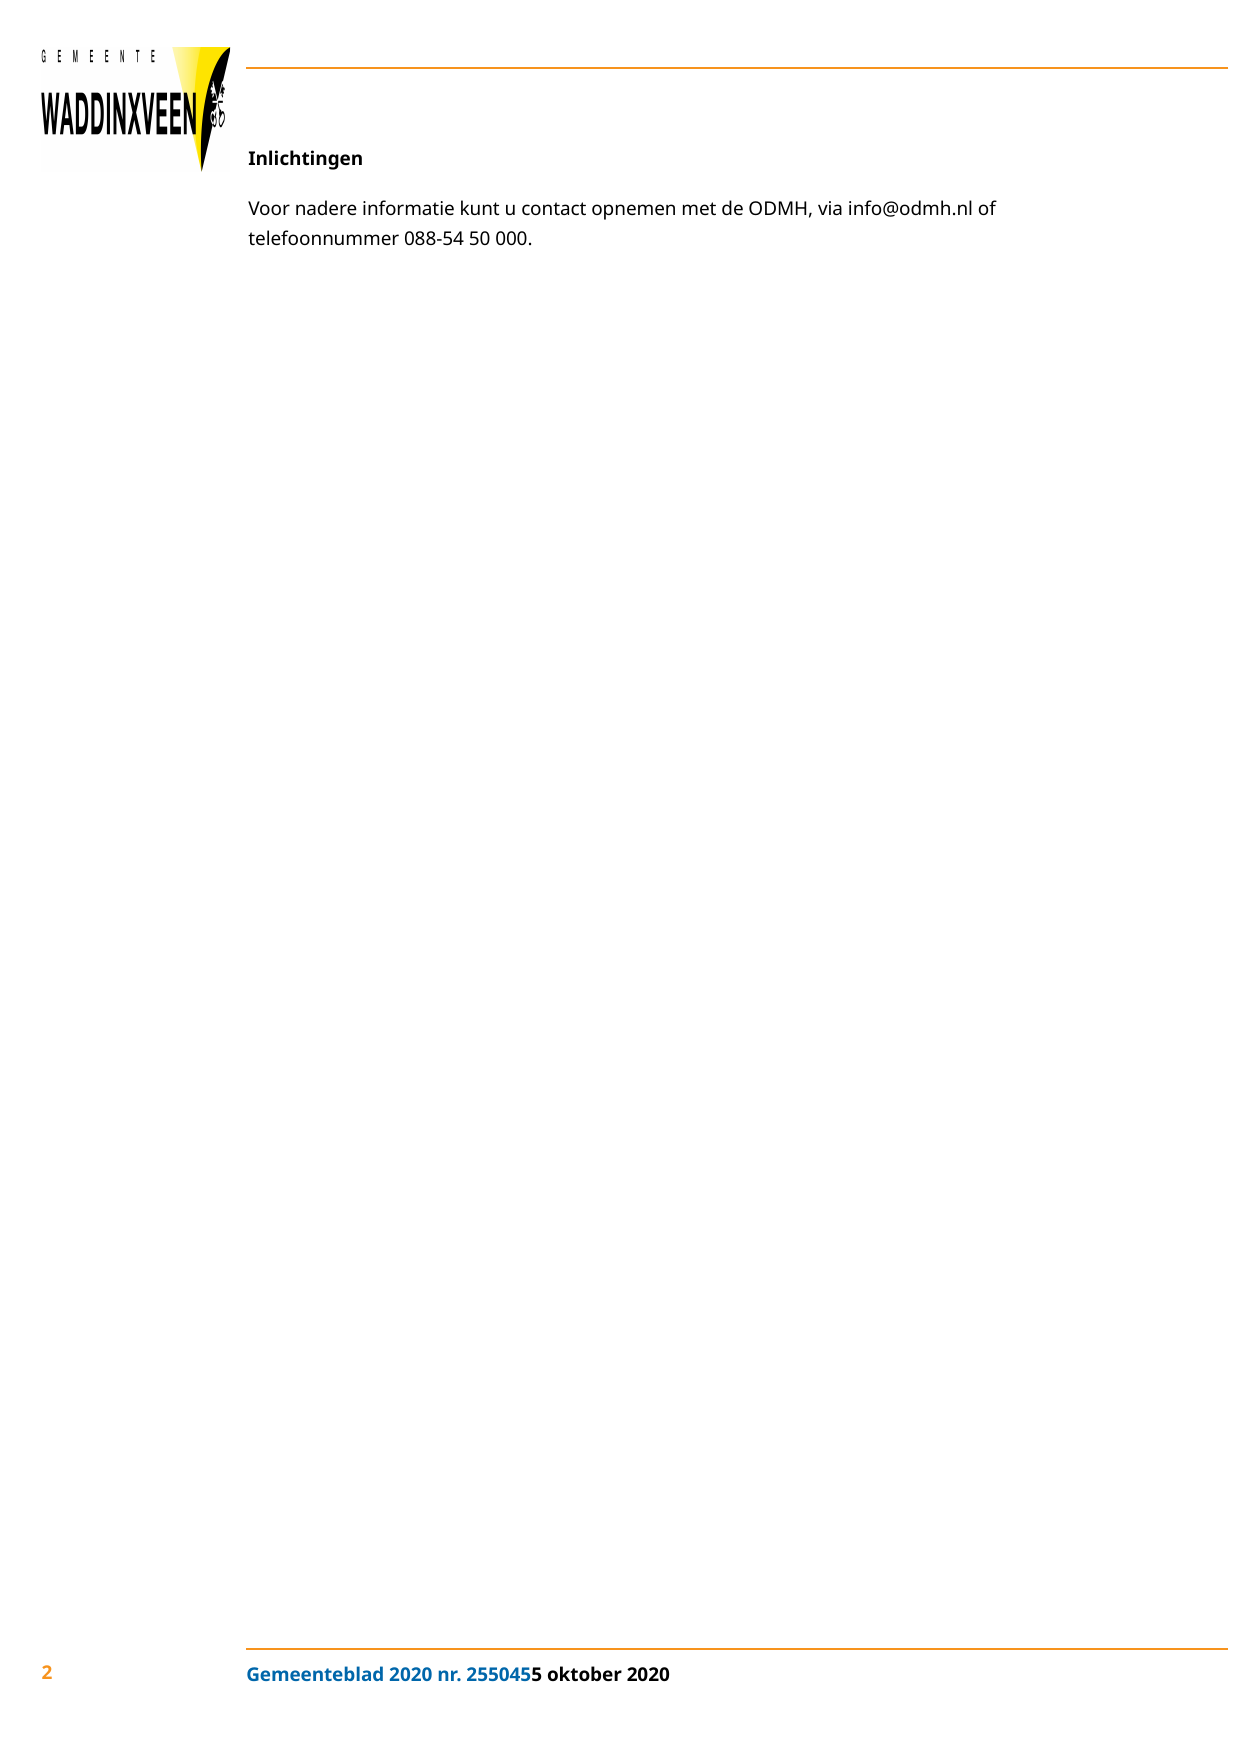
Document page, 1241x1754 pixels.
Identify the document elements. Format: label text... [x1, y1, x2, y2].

picture [41, 47, 231, 172]
text Inlichtingen [248, 145, 1152, 171]
text Voor nadere informatie kunt u contact opnemen met de ODMH, via info@odmh.nl of telefoonnummer 088-54 50 000. [248, 196, 1152, 251]
